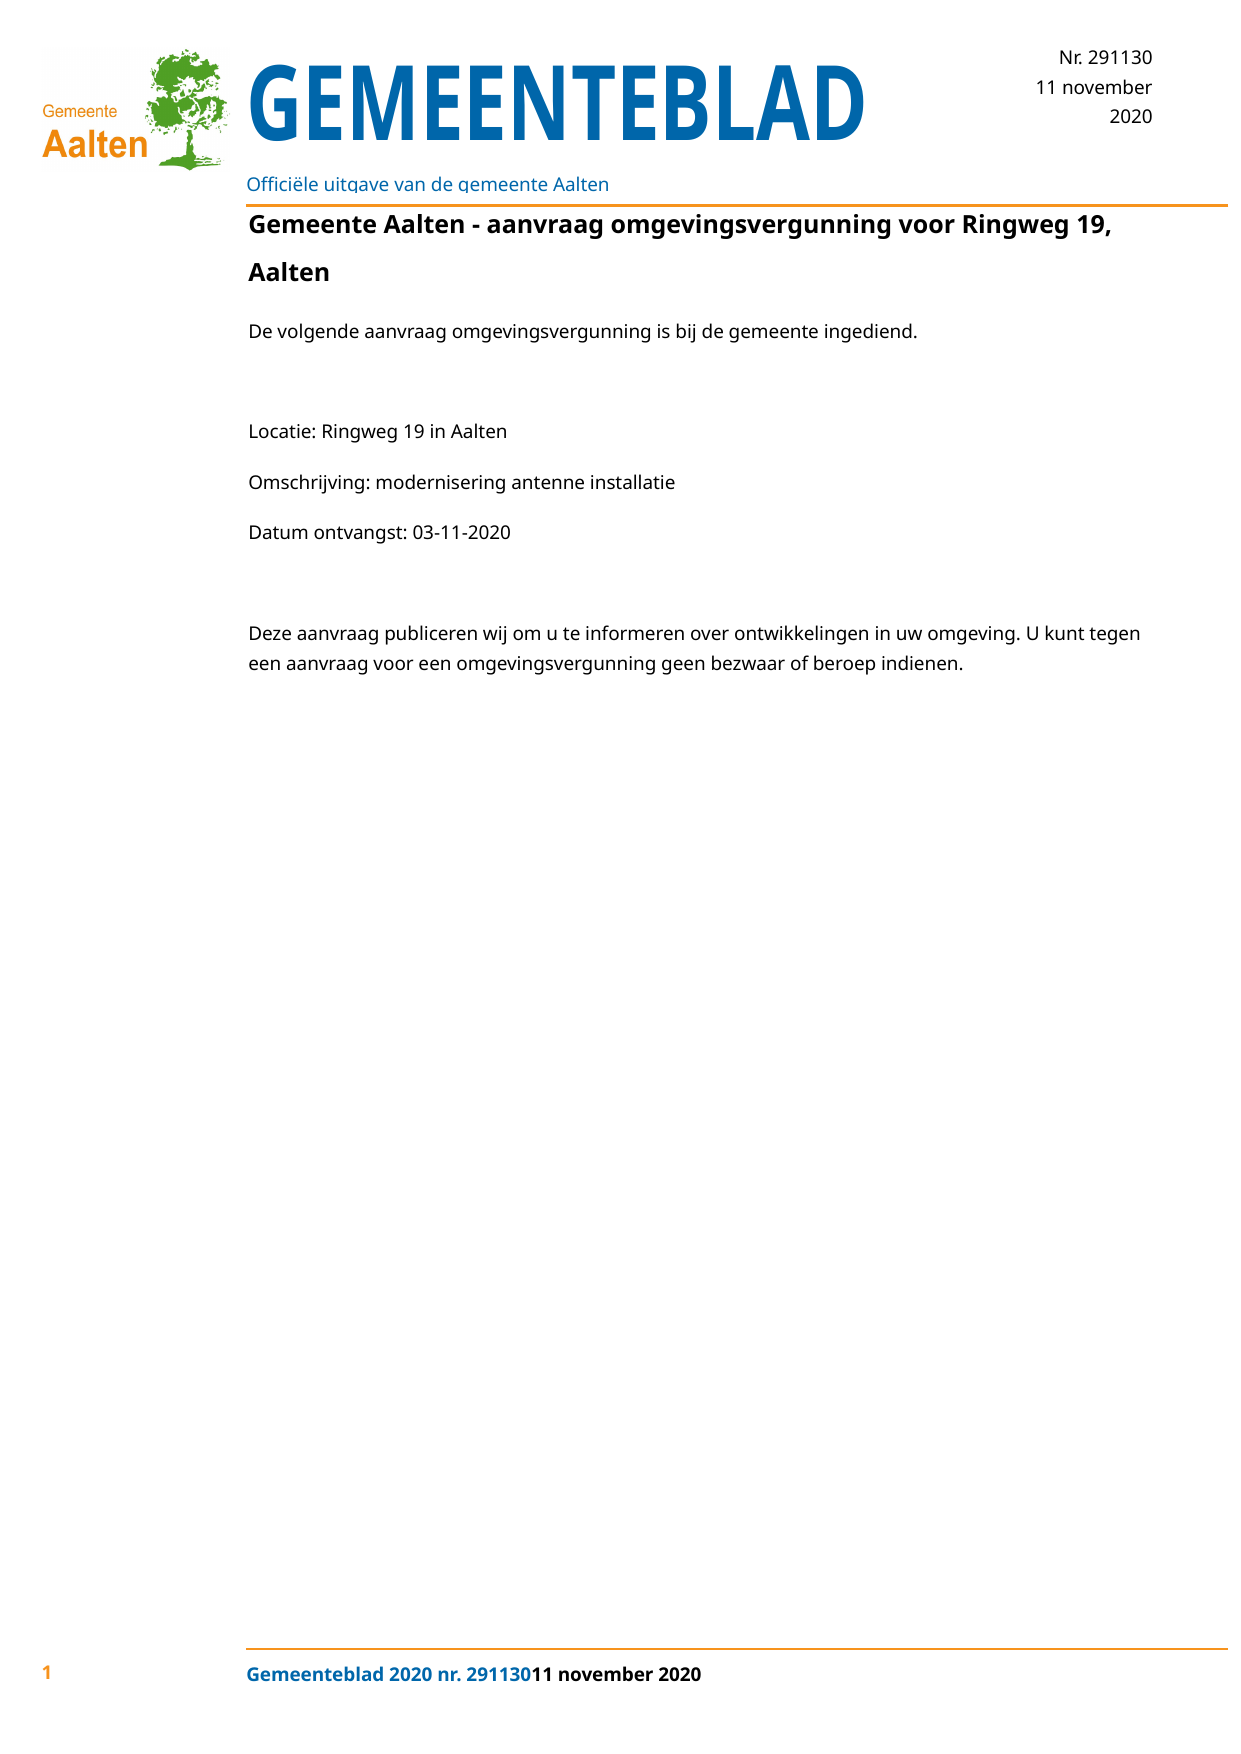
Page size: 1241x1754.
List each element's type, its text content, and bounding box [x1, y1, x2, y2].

text De volgende aanvraag omgevingsvergunning is bij de gemeente ingediend. [248, 318, 1152, 344]
text Datum ontvangst: 03-11-2020 [248, 519, 1152, 545]
text Deze aanvraag publiceren wij om u te informeren over ontwikkelingen in uw omgeving. U kunt tegen een aanvraag voor een omgevingsvergunning geen bezwaar of beroep indienen. [248, 620, 1152, 676]
text Omschrijving: modernisering antenne installatie [248, 469, 1152, 495]
text Locatie: Ringweg 19 in Aalten [248, 419, 1152, 444]
text Gemeente Aalten - aanvraag omgevingsvergunning voor Ringweg 19, Aalten [248, 207, 1152, 288]
picture [41, 47, 231, 172]
